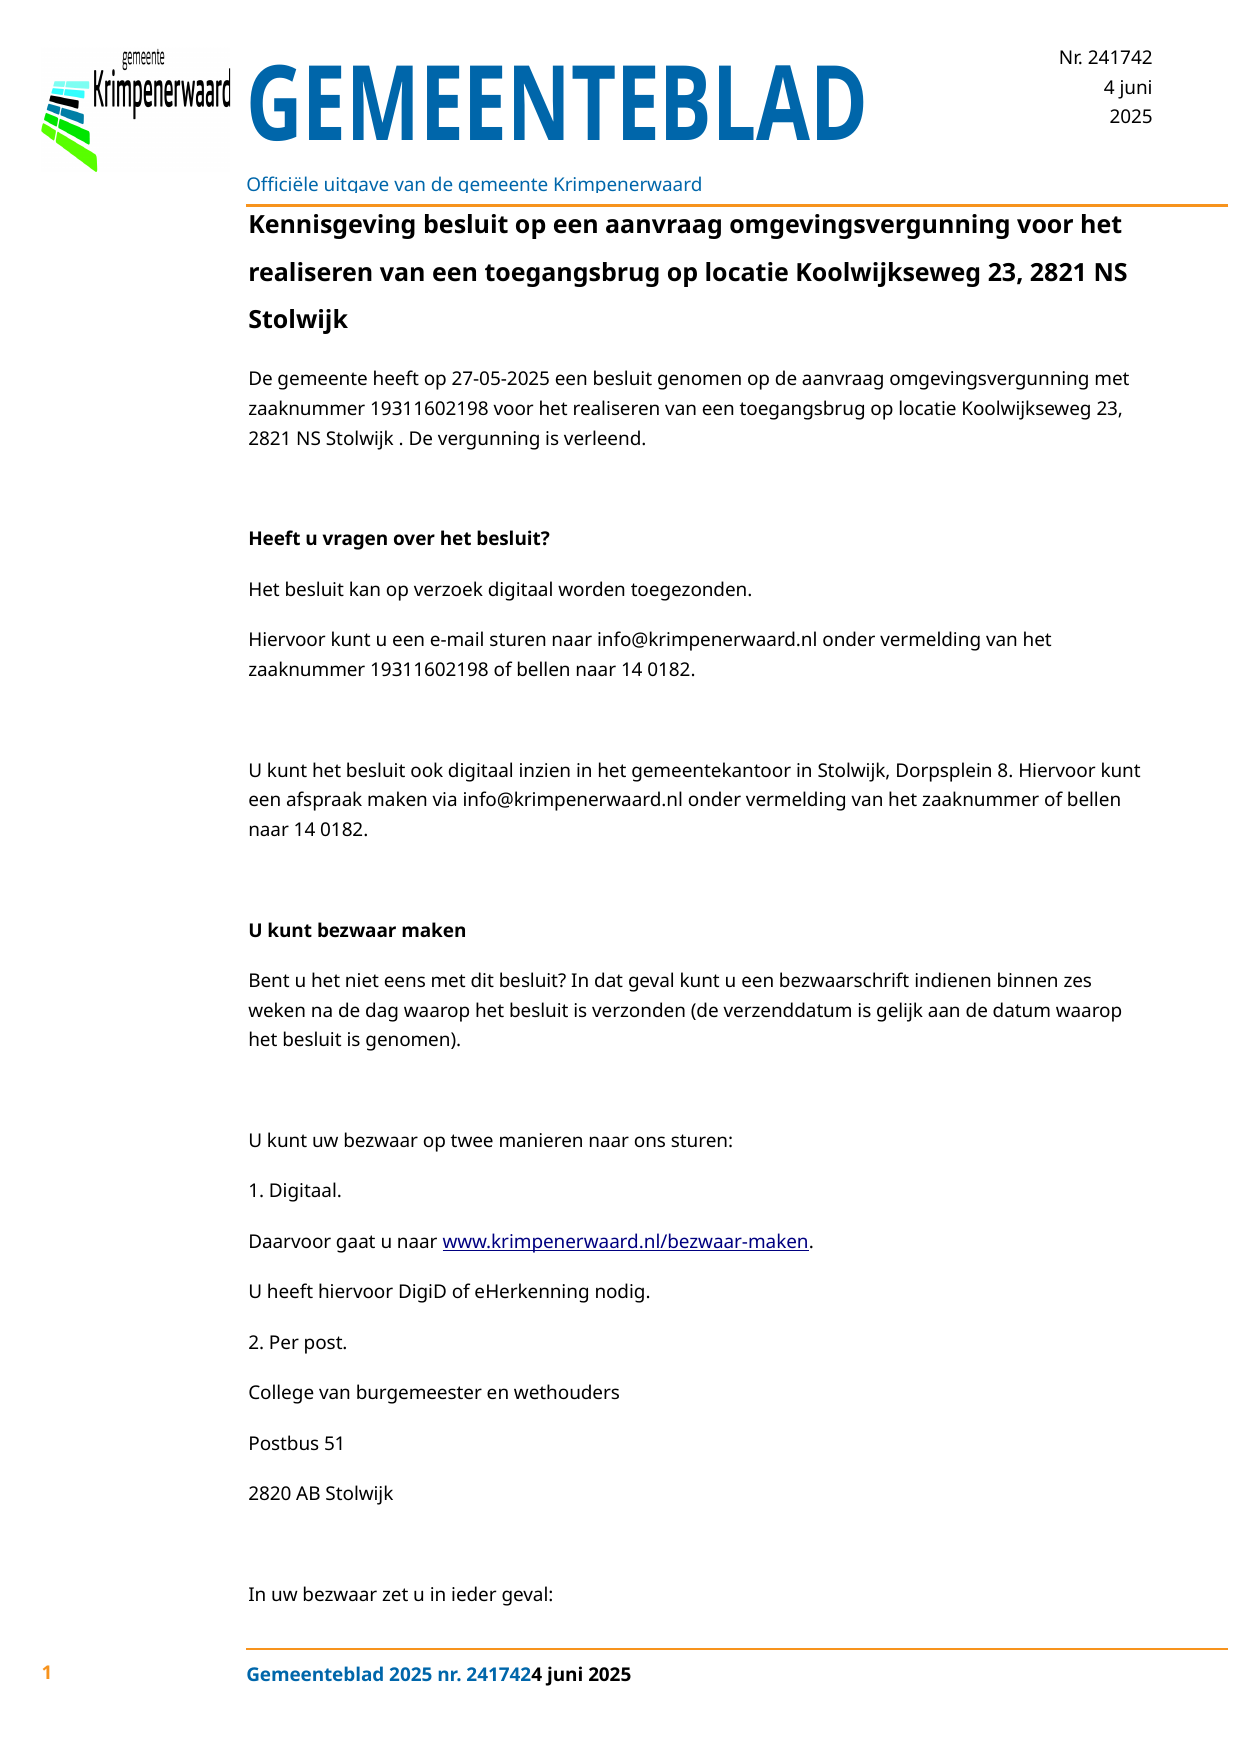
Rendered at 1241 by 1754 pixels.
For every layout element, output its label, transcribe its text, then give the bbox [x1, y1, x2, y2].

picture [41, 47, 231, 172]
text 1. Digitaal. [248, 1178, 1152, 1203]
text 2820 AB Stolwijk [248, 1480, 1152, 1506]
text Heeft u vragen over het besluit? [248, 526, 1152, 551]
text Postbus 51 [248, 1430, 1152, 1455]
text Daarvoor gaat u naar www.krimpenerwaard.nl/bezwaar-maken. [248, 1228, 1152, 1254]
text De gemeente heeft op 27-05-2025 een besluit genomen op de aanvraag omgevingsvergunning met zaaknummer 19311602198 voor het realiseren van een toegangsbrug op locatie Koolwijkseweg 23, 2821 NS Stolwijk . De vergunning is verleend. [248, 366, 1152, 450]
text 2. Per post. [248, 1329, 1152, 1354]
text U kunt het besluit ook digitaal inzien in het gemeentekantoor in Stolwijk, Dorpsplein 8. Hiervoor kunt een afspraak maken via info@krimpenerwaard.nl onder vermelding van het zaaknummer of bellen naar 14 0182. [248, 757, 1152, 842]
text In uw bezwaar zet u in ieder geval: [248, 1581, 1152, 1607]
text U heeft hiervoor DigiD of eHerkenning nodig. [248, 1278, 1152, 1304]
text U kunt bezwaar maken [248, 917, 1152, 942]
text Hiervoor kunt u een e-mail sturen naar info@krimpenerwaard.nl onder vermelding van het zaaknummer 19311602198 of bellen naar 14 0182. [248, 626, 1152, 682]
text U kunt uw bezwaar op twee manieren naar ons sturen: [248, 1127, 1152, 1153]
text Kennisgeving besluit op een aanvraag omgevingsvergunning voor het realiseren van een toegangsbrug op locatie Koolwijkseweg 23, 2821 NS Stolwijk [248, 207, 1152, 336]
text Het besluit kan op verzoek digitaal worden toegezonden. [248, 576, 1152, 602]
text Bent u het niet eens met dit besluit? In dat geval kunt u een bezwaarschrift indienen binnen zes weken na de dag waarop het besluit is verzonden (de verzenddatum is gelijk aan de datum waarop het besluit is genomen). [248, 967, 1152, 1052]
text College van burgemeester en wethouders [248, 1379, 1152, 1405]
